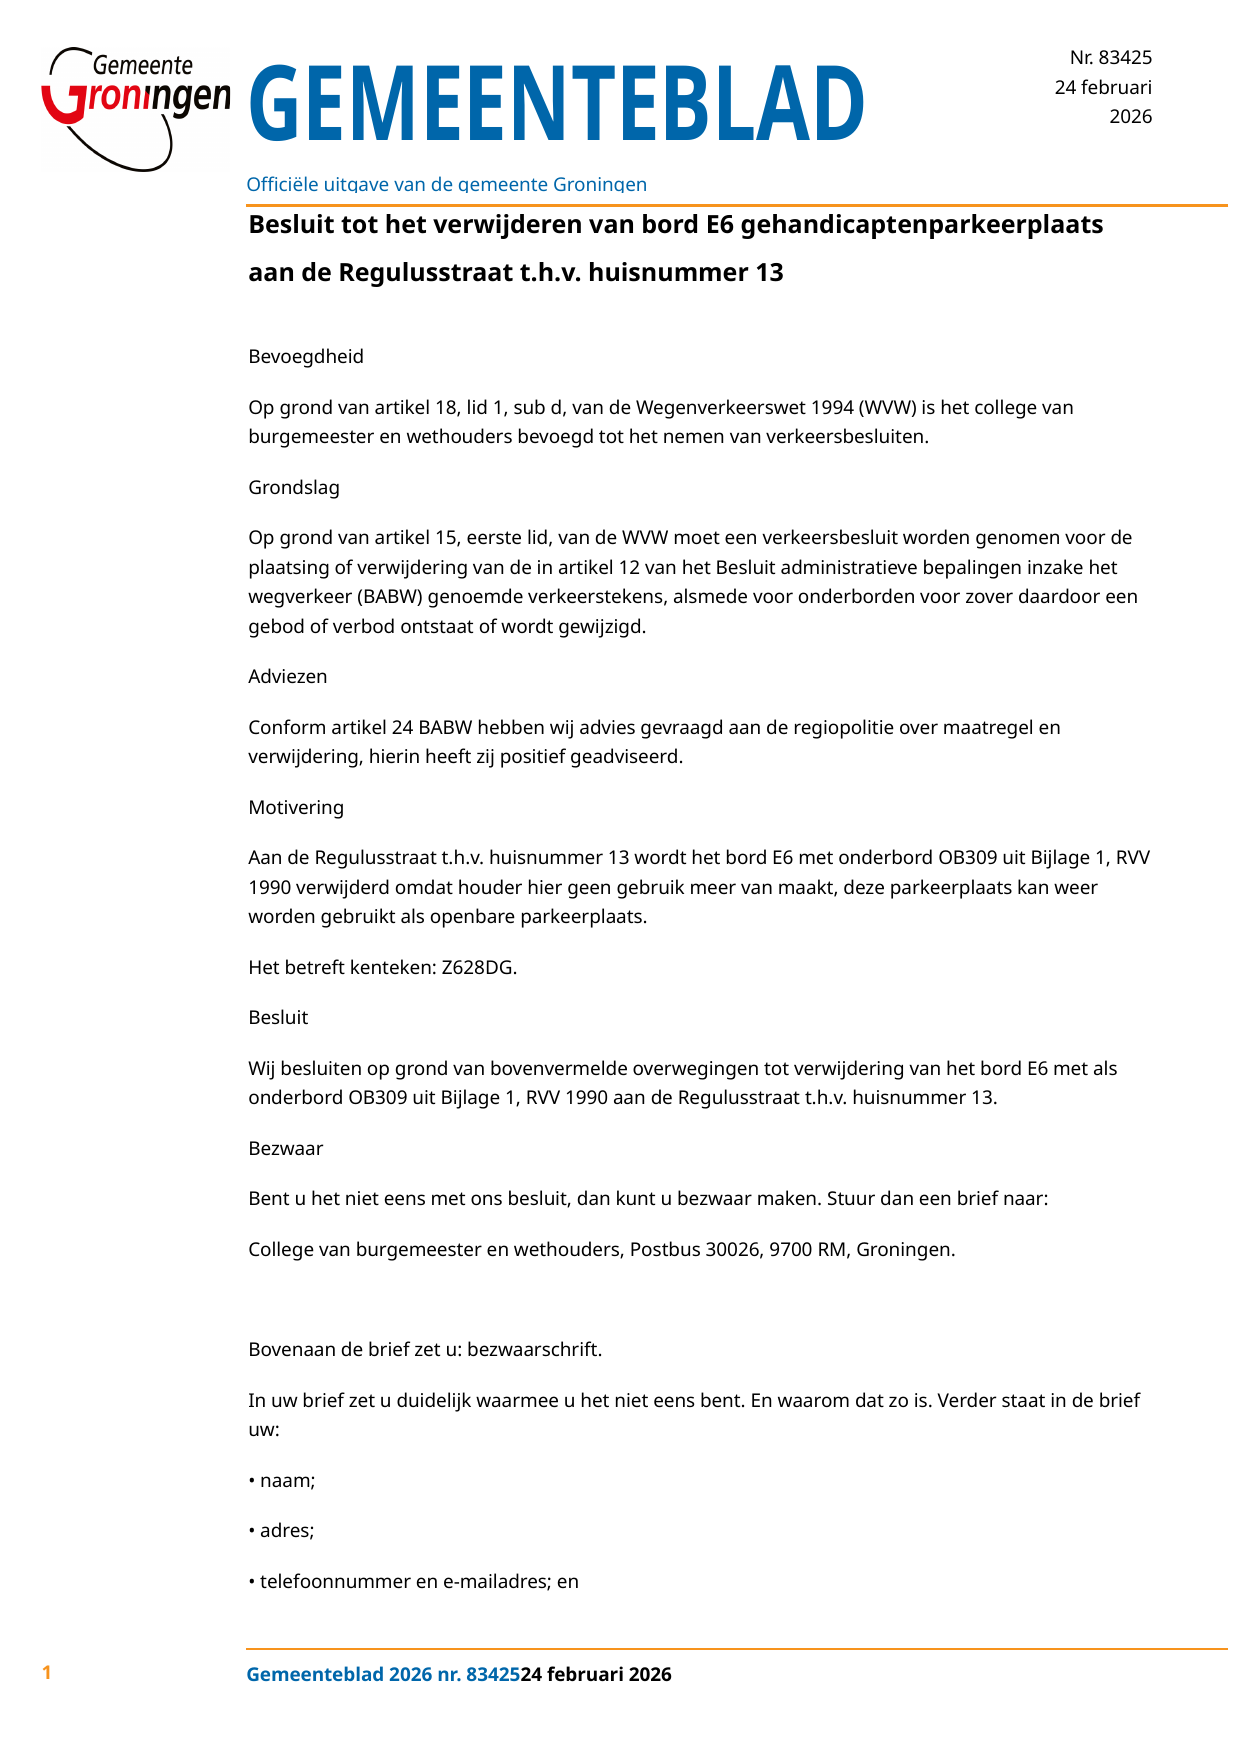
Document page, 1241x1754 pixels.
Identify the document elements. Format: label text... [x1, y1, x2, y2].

text • adres; [248, 1517, 1152, 1543]
text Op grond van artikel 18, lid 1, sub d, van de Wegenverkeerswet 1994 (WVW) is het college van burgemeester en wethouders bevoegd tot het nemen van verkeersbesluiten. [248, 394, 1152, 449]
text Grondslag [248, 474, 1152, 500]
text • naam; [248, 1467, 1152, 1493]
text Bevoegdheid [248, 344, 1152, 369]
text Bezwaar [248, 1135, 1152, 1161]
text In uw brief zet u duidelijk waarmee u het niet eens bent. En waarom dat zo is. Verder staat in de brief uw: [248, 1387, 1152, 1442]
text Wij besluiten op grond van bovenvermelde overwegingen tot verwijdering van het bord E6 met als onderbord OB309 uit Bijlage 1, RVV 1990 aan de Regulusstraat t.h.v. huisnummer 13. [248, 1055, 1152, 1110]
text • telefoonnummer en e-mailadres; en [248, 1568, 1152, 1593]
text Aan de Regulusstraat t.h.v. huisnummer 13 wordt het bord E6 met onderbord OB309 uit Bijlage 1, RVV 1990 verwijderd omdat houder hier geen gebruik meer van maakt, deze parkeerplaats kan weer worden gebruikt als openbare parkeerplaats. [248, 844, 1152, 929]
text Conform artikel 24 BABW hebben wij advies gevraagd aan de regiopolitie over maatregel en verwijdering, hierin heeft zij positief geadviseerd. [248, 714, 1152, 769]
text Bent u het niet eens met ons besluit, dan kunt u bezwaar maken. Stuur dan een brief naar: [248, 1185, 1152, 1211]
picture [41, 47, 231, 172]
text Op grond van artikel 15, eerste lid, van de WVW moet een verkeersbesluit worden genomen voor de plaatsing of verwijdering van de in artikel 12 van het Besluit administratieve bepalingen inzake het wegverkeer (BABW) genoemde verkeerstekens, alsmede voor onderborden voor zover daardoor een gebod of verbod ontstaat of wordt gewijzigd. [248, 524, 1152, 639]
text Motivering [248, 794, 1152, 820]
text Besluit tot het verwijderen van bord E6 gehandicaptenparkeerplaats aan de Regulusstraat t.h.v. huisnummer 13 [248, 207, 1152, 288]
text Het betreft kenteken: Z628DG. [248, 954, 1152, 980]
text Adviezen [248, 664, 1152, 689]
text Besluit [248, 1004, 1152, 1030]
text College van burgemeester en wethouders, Postbus 30026, 9700 RM, Groningen. [248, 1236, 1152, 1261]
text Bovenaan de brief zet u: bezwaarschrift. [248, 1337, 1152, 1362]
